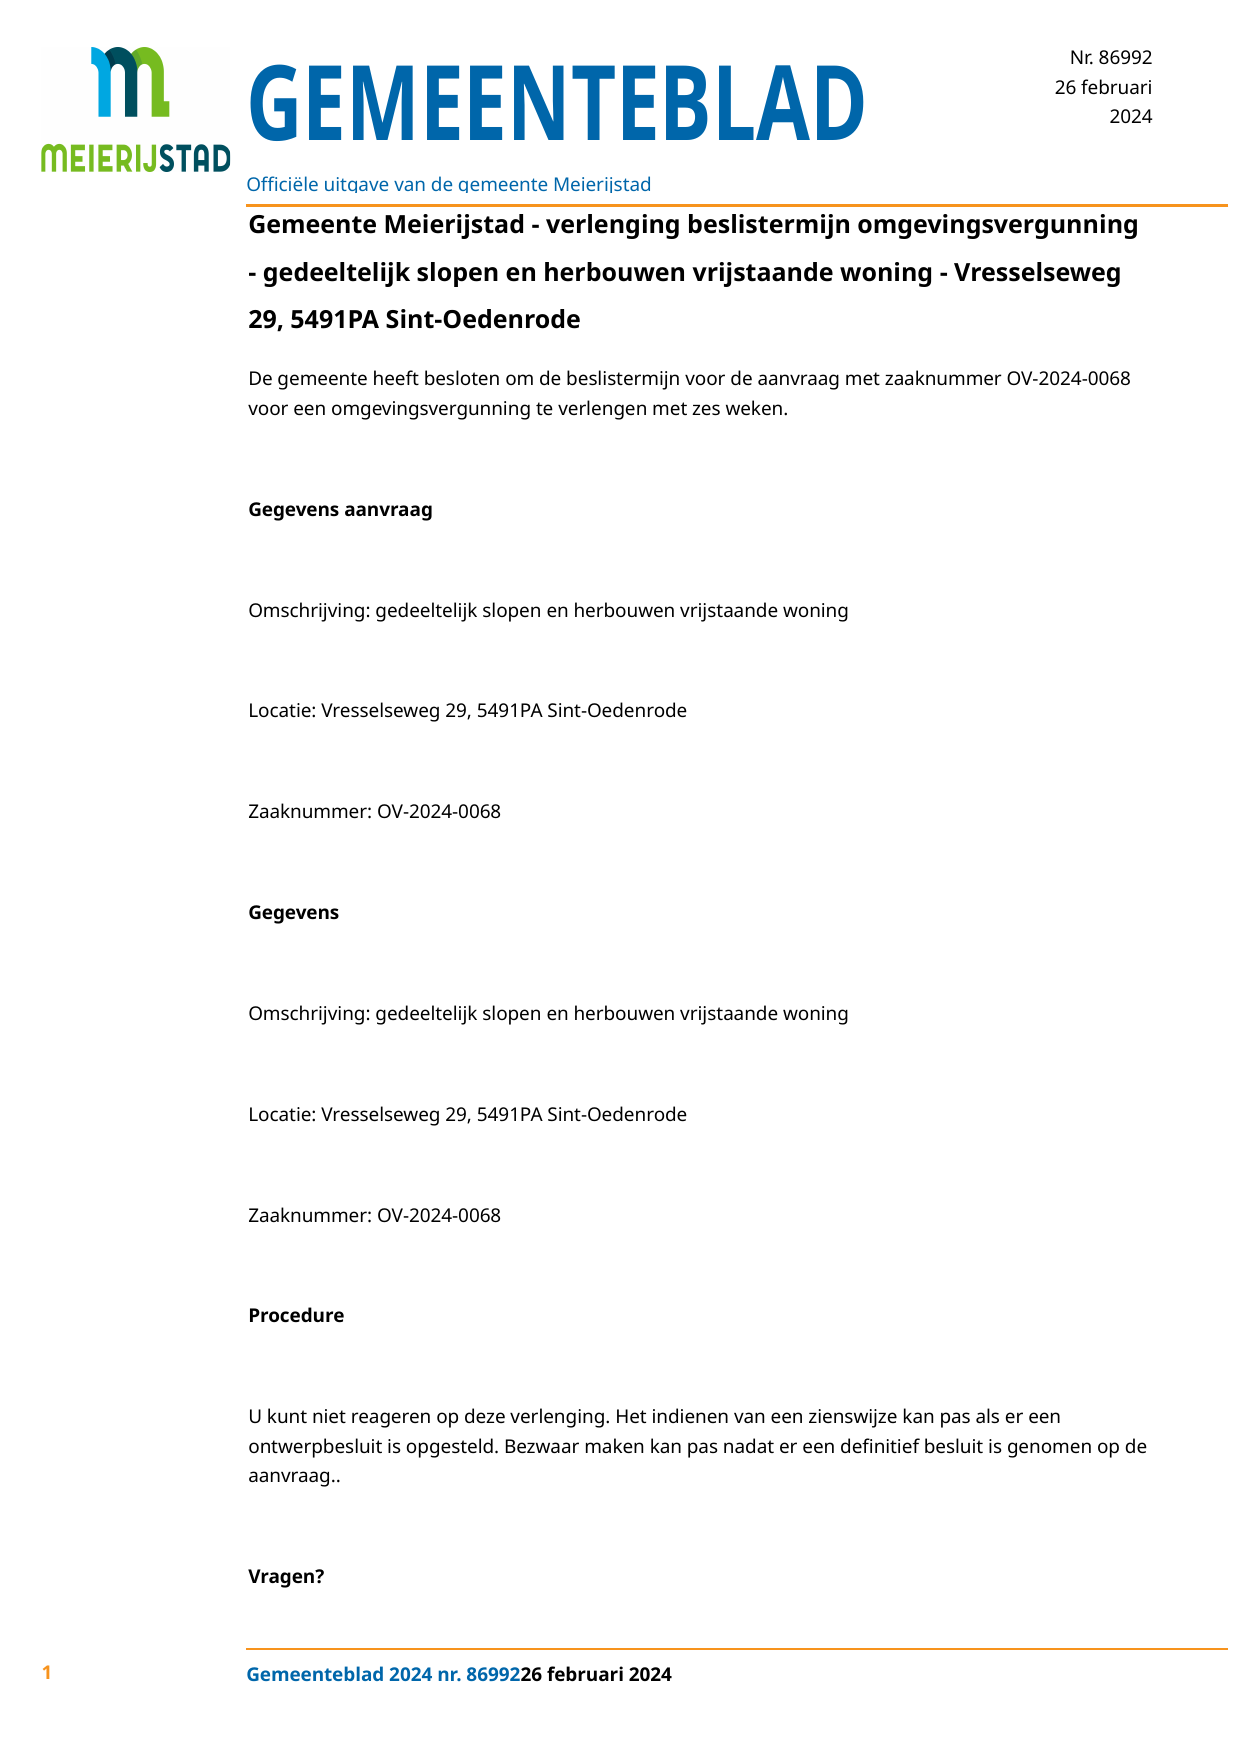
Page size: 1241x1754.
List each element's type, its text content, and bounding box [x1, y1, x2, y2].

text Procedure [248, 1303, 1152, 1328]
text Omschrijving: gedeeltelijk slopen en herbouwen vrijstaande woning [248, 597, 1152, 622]
text Zaaknummer: OV-2024-0068 [248, 798, 1152, 824]
text De gemeente heeft besloten om de beslistermijn voor de aanvraag met zaaknummer OV-2024-0068 voor een omgevingsvergunning te verlengen met zes weken. [248, 366, 1152, 421]
picture [41, 47, 231, 172]
text Gemeente Meierijstad - verlenging beslistermijn omgevingsvergunning - gedeeltelijk slopen en herbouwen vrijstaande woning - Vresselseweg 29, 5491PA Sint-Oedenrode [248, 207, 1152, 336]
text Locatie: Vresselseweg 29, 5491PA Sint-Oedenrode [248, 1101, 1152, 1127]
text Locatie: Vresselseweg 29, 5491PA Sint-Oedenrode [248, 698, 1152, 723]
text Zaaknummer: OV-2024-0068 [248, 1202, 1152, 1227]
text Vragen? [248, 1563, 1152, 1589]
text Omschrijving: gedeeltelijk slopen en herbouwen vrijstaande woning [248, 1000, 1152, 1026]
text U kunt niet reageren op deze verlenging. Het indienen van een zienswijze kan pas als er een ontwerpbesluit is opgesteld. Bezwaar maken kan pas nadat er een definitief besluit is genomen op de aanvraag.. [248, 1403, 1152, 1488]
text Gegevens aanvraag [248, 496, 1152, 522]
text Gegevens [248, 899, 1152, 925]
